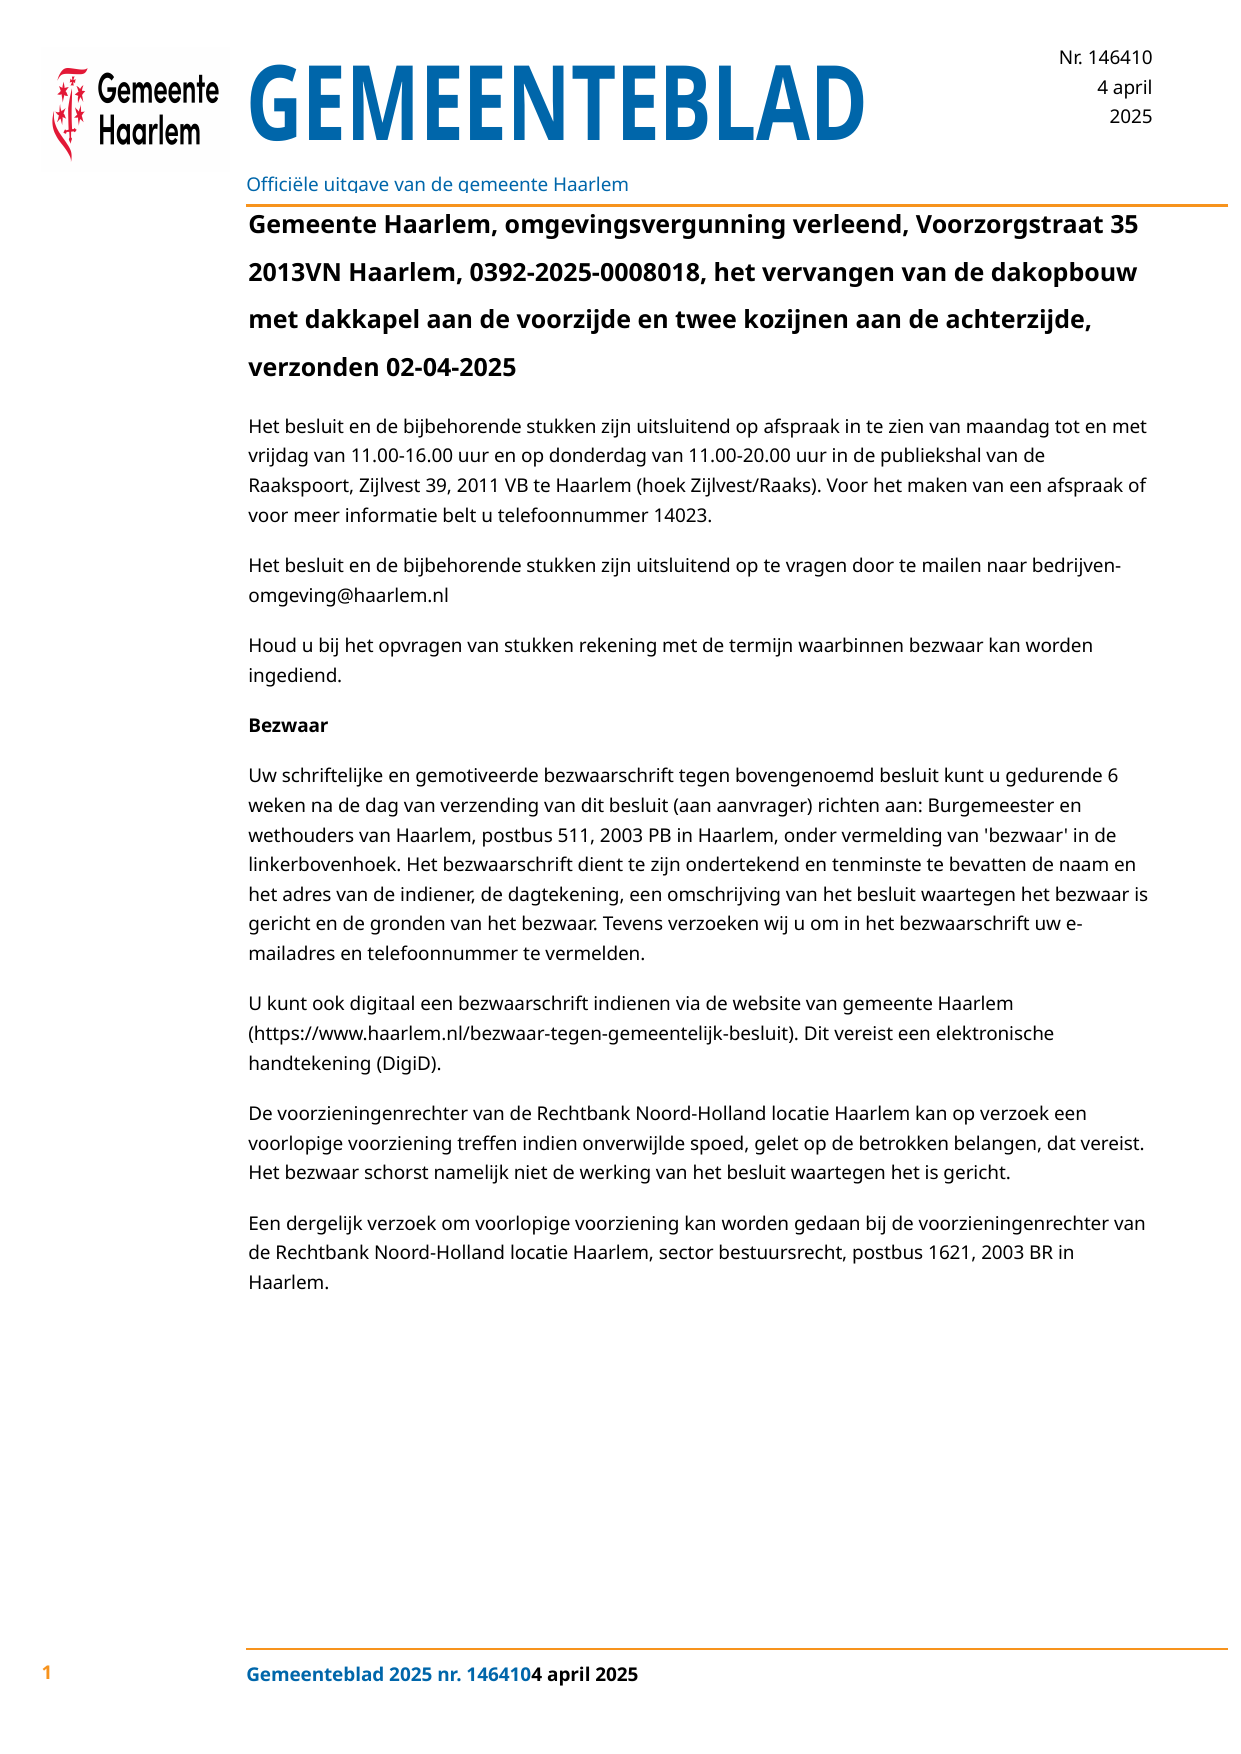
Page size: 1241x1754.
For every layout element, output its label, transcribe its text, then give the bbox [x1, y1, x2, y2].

text Het besluit en de bijbehorende stukken zijn uitsluitend op te vragen door te mailen naar bedrijven-omgeving@haarlem.nl [248, 552, 1152, 608]
text Het besluit en de bijbehorende stukken zijn uitsluitend op afspraak in te zien van maandag tot en met vrijdag van 11.00-16.00 uur en op donderdag van 11.00-20.00 uur in de publiekshal van de Raakspoort, Zijlvest 39, 2011 VB te Haarlem (hoek Zijlvest/Raaks). Voor het maken van een afspraak of voor meer informatie belt u telefoonnummer 14023. [248, 413, 1152, 528]
text Bezwaar [248, 712, 1152, 738]
text U kunt ook digitaal een bezwaarschrift indienen via de website van gemeente Haarlem (https://www.haarlem.nl/bezwaar-tegen-gemeentelijk-besluit). Dit vereist een elektronische handtekening (DigiD). [248, 991, 1152, 1076]
text Uw schriftelijke en gemotiveerde bezwaarschrift tegen bovengenoemd besluit kunt u gedurende 6 weken na de dag van verzending van dit besluit (aan aanvrager) richten aan: Burgemeester en wethouders van Haarlem, postbus 511, 2003 PB in Haarlem, onder vermelding van 'bezwaar' in de linkerbovenhoek. Het bezwaarschrift dient te zijn ondertekend en tenminste te bevatten de naam en het adres van de indiener, de dagtekening, een omschrijving van het besluit waartegen het bezwaar is gericht en de gronden van het bezwaar. Tevens verzoeken wij u om in het bezwaarschrift uw e-mailadres en telefoonnummer te vermelden. [248, 763, 1152, 966]
text Een dergelijk verzoek om voorlopige voorziening kan worden gedaan bij de voorzieningenrechter van de Rechtbank Noord-Holland locatie Haarlem, sector bestuursrecht, postbus 1621, 2003 BR in Haarlem. [248, 1210, 1152, 1295]
text Houd u bij het opvragen van stukken rekening met de termijn waarbinnen bezwaar kan worden ingediend. [248, 632, 1152, 688]
picture [41, 47, 231, 172]
text Gemeente Haarlem, omgevingsvergunning verleend, Voorzorgstraat 35 2013VN Haarlem, 0392-2025-0008018, het vervangen van de dakopbouw met dakkapel aan de voorzijde en twee kozijnen aan de achterzijde, verzonden 02-04-2025 [248, 207, 1152, 384]
text De voorzieningenrechter van de Rechtbank Noord-Holland locatie Haarlem kan op verzoek een voorlopige voorziening treffen indien onverwijlde spoed, gelet op de betrokken belangen, dat vereist. Het bezwaar schorst namelijk niet de werking van het besluit waartegen het is gericht. [248, 1100, 1152, 1185]
